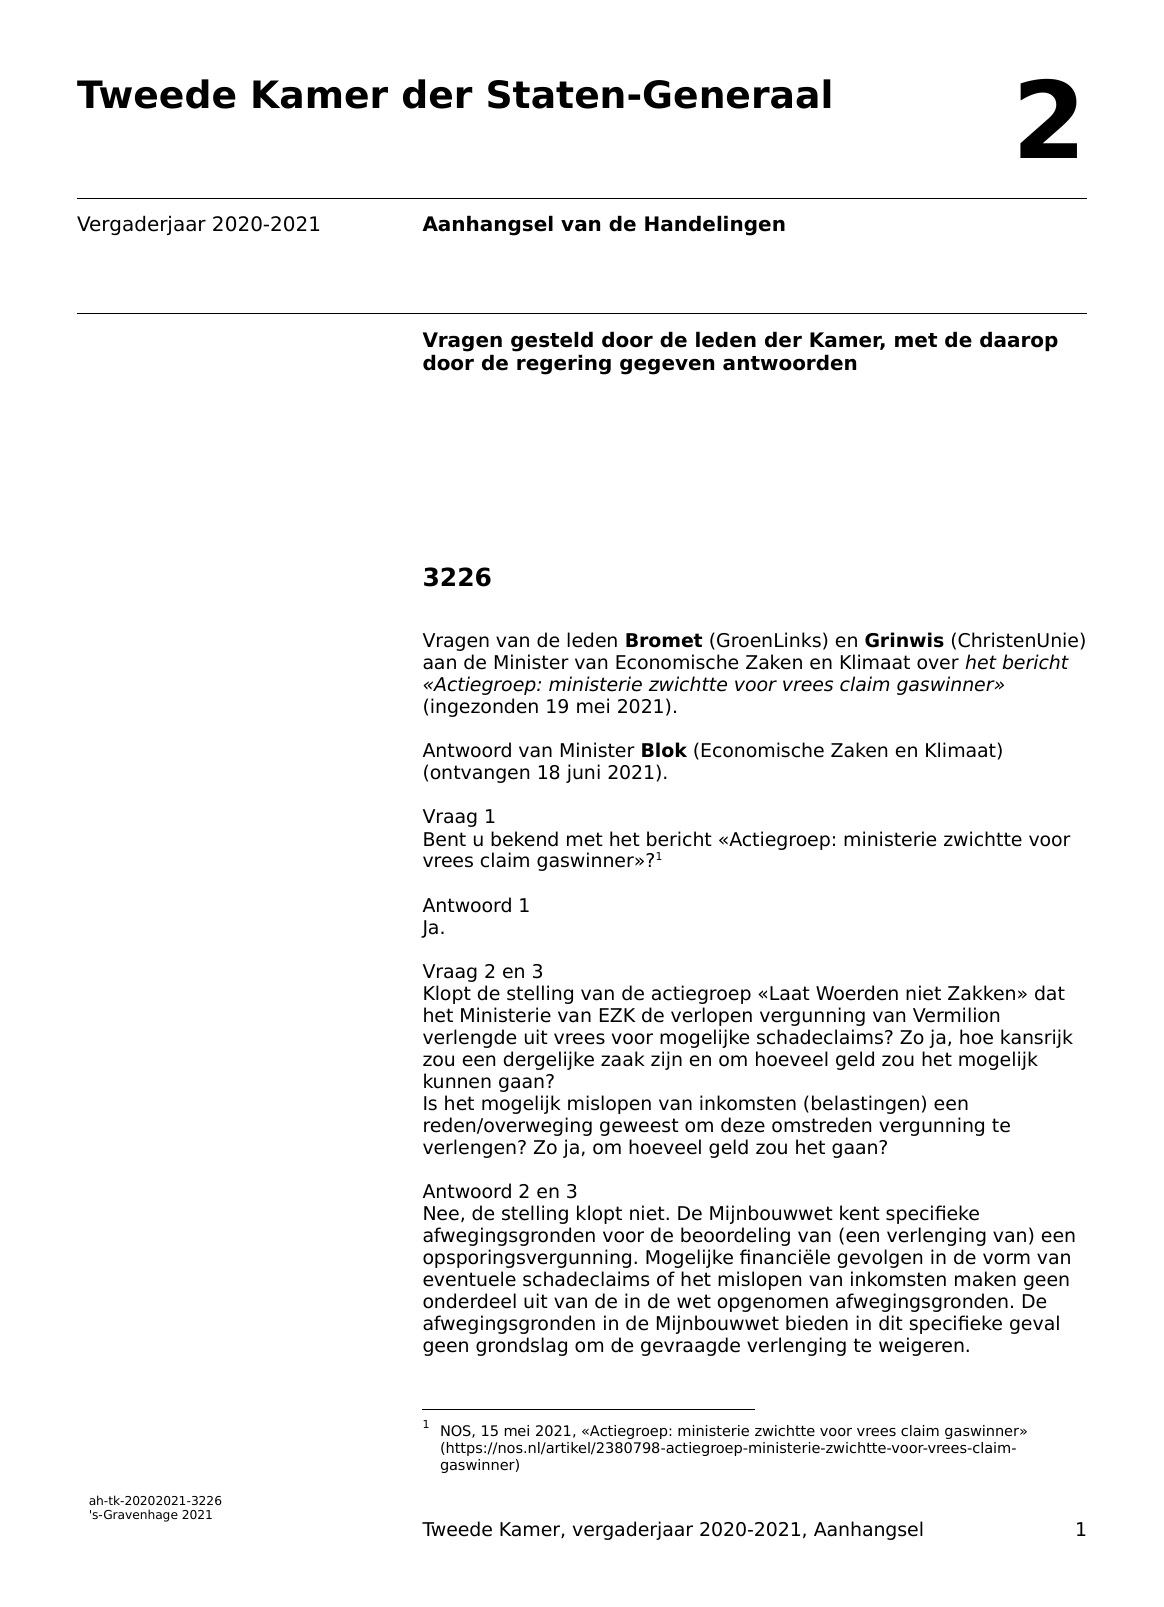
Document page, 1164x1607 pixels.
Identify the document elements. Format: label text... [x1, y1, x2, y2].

table_cell Vergaderjaar 2020-2021 [77, 199, 422, 313]
table_cell [77, 314, 422, 375]
text Bent u bekend met het bericht «Actiegroep: ministerie zwichtte voor vrees claim gaswinner»? [422, 828, 1087, 872]
text Ja. [422, 917, 1087, 938]
table_cell Vragen gesteld door de leden der Kamer, met de daarop door de regering gegeven antwoorden [422, 314, 1087, 375]
text ah-tk-20202021-3226 [88, 1494, 323, 1508]
text NOS, 15 mei 2021, «Actiegroep: ministerie zwichtte voor vrees claim gaswinner» (https://nos.nl/artikel/2380798-actiegroep-ministerie-zwichtte-voor-vrees-claim-gaswinner) [422, 1418, 1087, 1474]
text Vragen van de leden Bromet (GroenLinks) en Grinwis (ChristenUnie) aan de Minister van Economische Zaken en Klimaat over het bericht «Actiegroep: ministerie zwichtte voor vrees claim gaswinner» (ingezonden 19 mei 2021). [422, 630, 1087, 718]
table_cell Aanhangsel van de Handelingen [422, 199, 1087, 313]
text Vraag 2 en 3 [422, 961, 1087, 983]
text Antwoord 1 [422, 894, 1087, 917]
text Is het mogelijk mislopen van inkomsten (belastingen) een reden/overweging geweest om deze omstreden vergunning te verlengen? Zo ja, om hoeveel geld zou het gaan? [422, 1093, 1087, 1158]
text 3226 [422, 563, 1087, 592]
text Vraag 1 [422, 806, 1087, 828]
text 's-Gravenhage 2021 [88, 1508, 323, 1522]
table_header Tweede Kamer der Staten-Generaal [77, 59, 886, 198]
text Antwoord van Minister Blok (Economische Zaken en Klimaat) (ontvangen 18 juni 2021). [422, 740, 1087, 784]
text Klopt de stelling van de actiegroep «Laat Woerden niet Zakken» dat het Ministerie van EZK de verlopen vergunning van Vermilion verlengde uit vrees voor mogelijke schadeclaims? Zo ja, hoe kansrijk zou een dergelijke zaak zijn en om hoeveel geld zou het mogelijk kunnen gaan? [422, 983, 1087, 1093]
text Nee, de stelling klopt niet. De Mijnbouwwet kent specifieke afwegingsgronden voor de beoordeling van (een verlenging van) een opsporingsvergunning. Mogelijke financiële gevolgen in de vorm van eventuele schadeclaims of het mislopen van inkomsten maken geen onderdeel uit van de in de wet opgenomen afwegingsgronden. De afwegingsgronden in de Mijnbouwwet bieden in dit specifieke geval geen grondslag om de gevraagde verlenging te weigeren. [422, 1203, 1087, 1357]
text Antwoord 2 en 3 [422, 1181, 1087, 1203]
table_header 2 [886, 59, 1087, 198]
